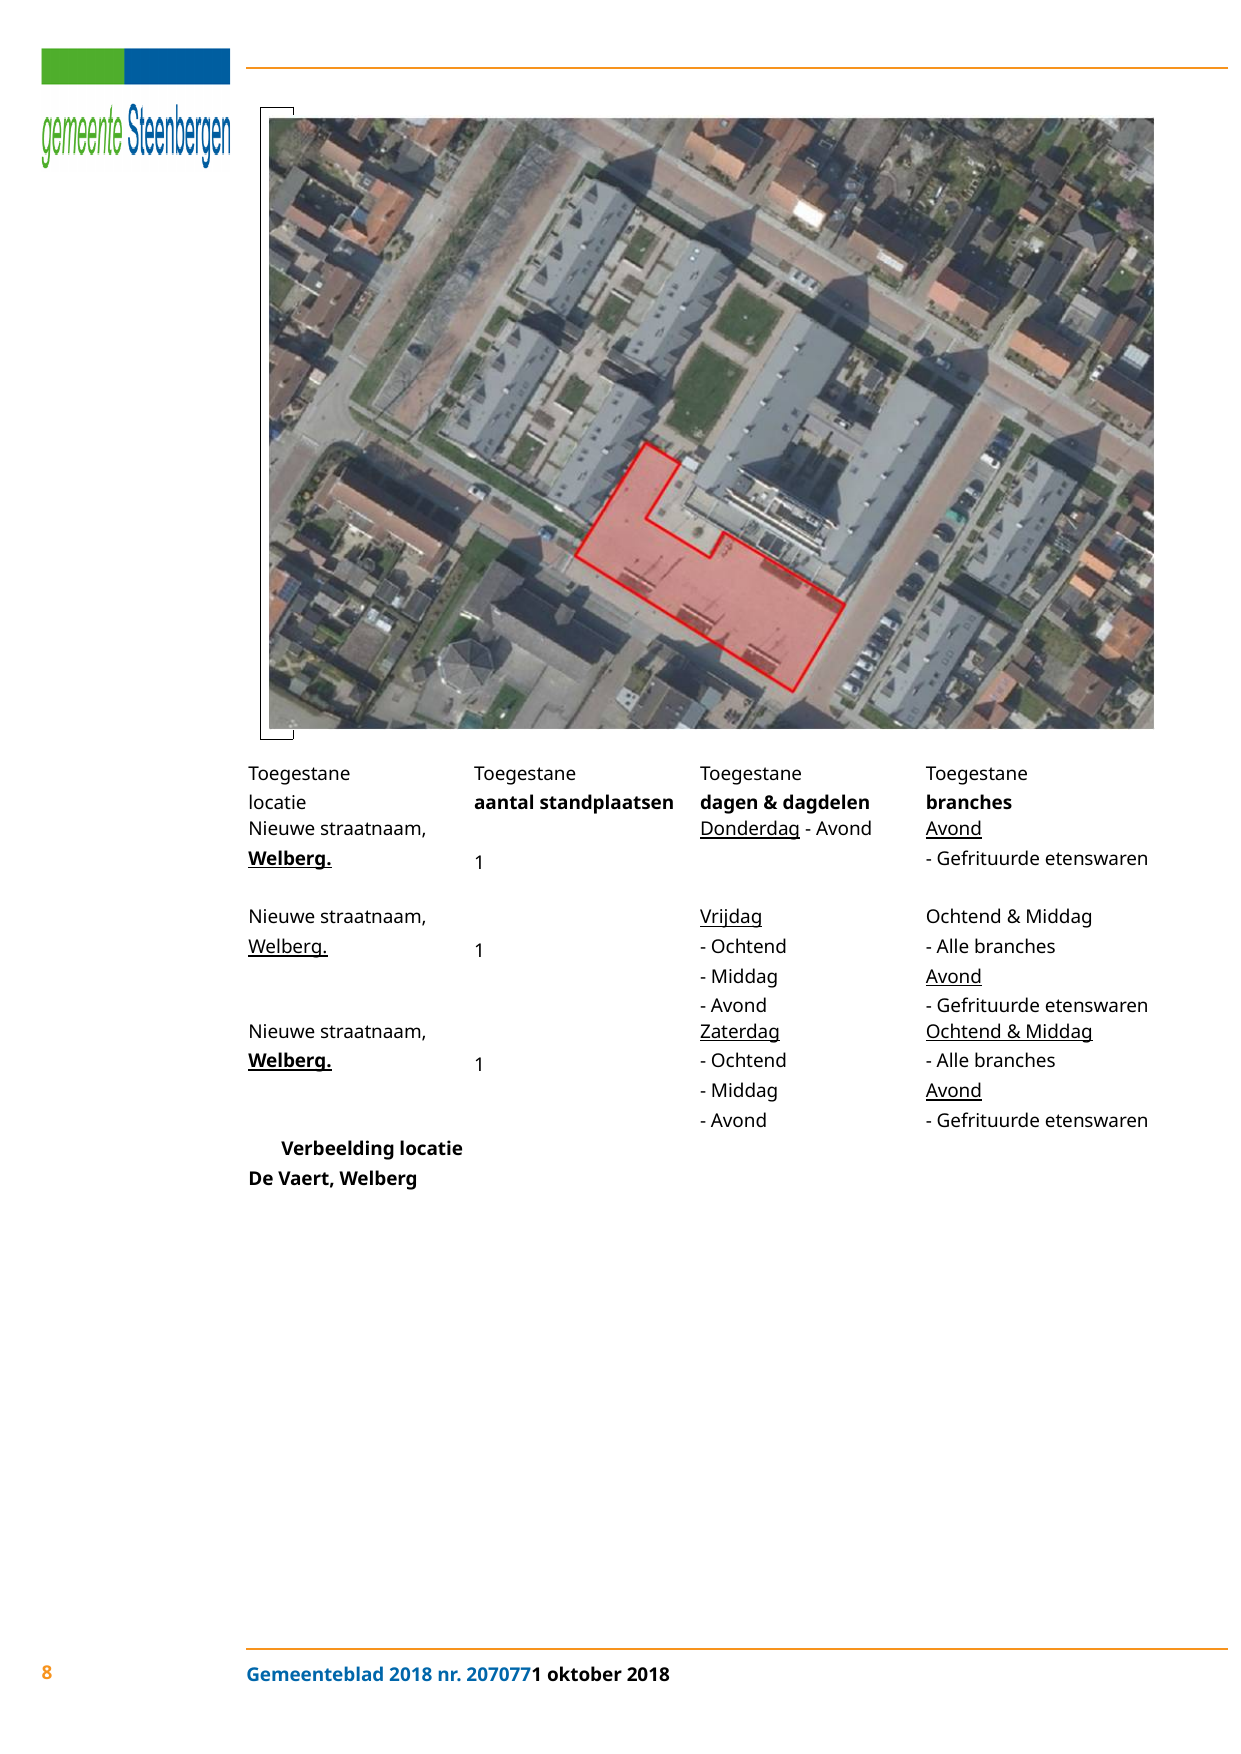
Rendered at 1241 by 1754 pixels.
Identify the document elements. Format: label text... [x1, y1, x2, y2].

table_header Toegestane locatie [248, 760, 474, 815]
table_cell Nieuwe straatnaam, Welberg. [248, 904, 474, 1018]
table_cell Verbeelding locatie De Vaert, Welberg [248, 1133, 474, 1191]
table_cell 1 [474, 815, 700, 904]
table_header Toegestane aantal standplaatsen [474, 760, 700, 815]
table_cell [248, 95, 474, 757]
table_header Toegestane branches [926, 760, 1152, 815]
table_header Toegestane dagen & dagdelen [700, 760, 926, 815]
table_cell 1 [474, 1018, 700, 1133]
table_cell Ochtend & Middag - Alle branches Avond - Gefrituurde etenswaren [926, 904, 1152, 1018]
table_cell Vrijdag - Ochtend - Middag - Avond [700, 904, 926, 1018]
table_cell Zaterdag - Ochtend - Middag - Avond [700, 1018, 926, 1133]
table_cell Donderdag - Avond [700, 815, 926, 904]
table_cell Ochtend & Middag - Alle branches Avond - Gefrituurde etenswaren [926, 1018, 1152, 1133]
table_cell 1 [474, 904, 700, 1018]
table_cell [261, 108, 293, 739]
picture [41, 47, 231, 172]
table_cell Avond - Gefrituurde etenswaren [926, 815, 1152, 904]
picture [268, 115, 1155, 730]
table_cell Nieuwe straatnaam, Welberg. [248, 815, 474, 904]
table_cell Nieuwe straatnaam, Welberg. [248, 1018, 474, 1133]
